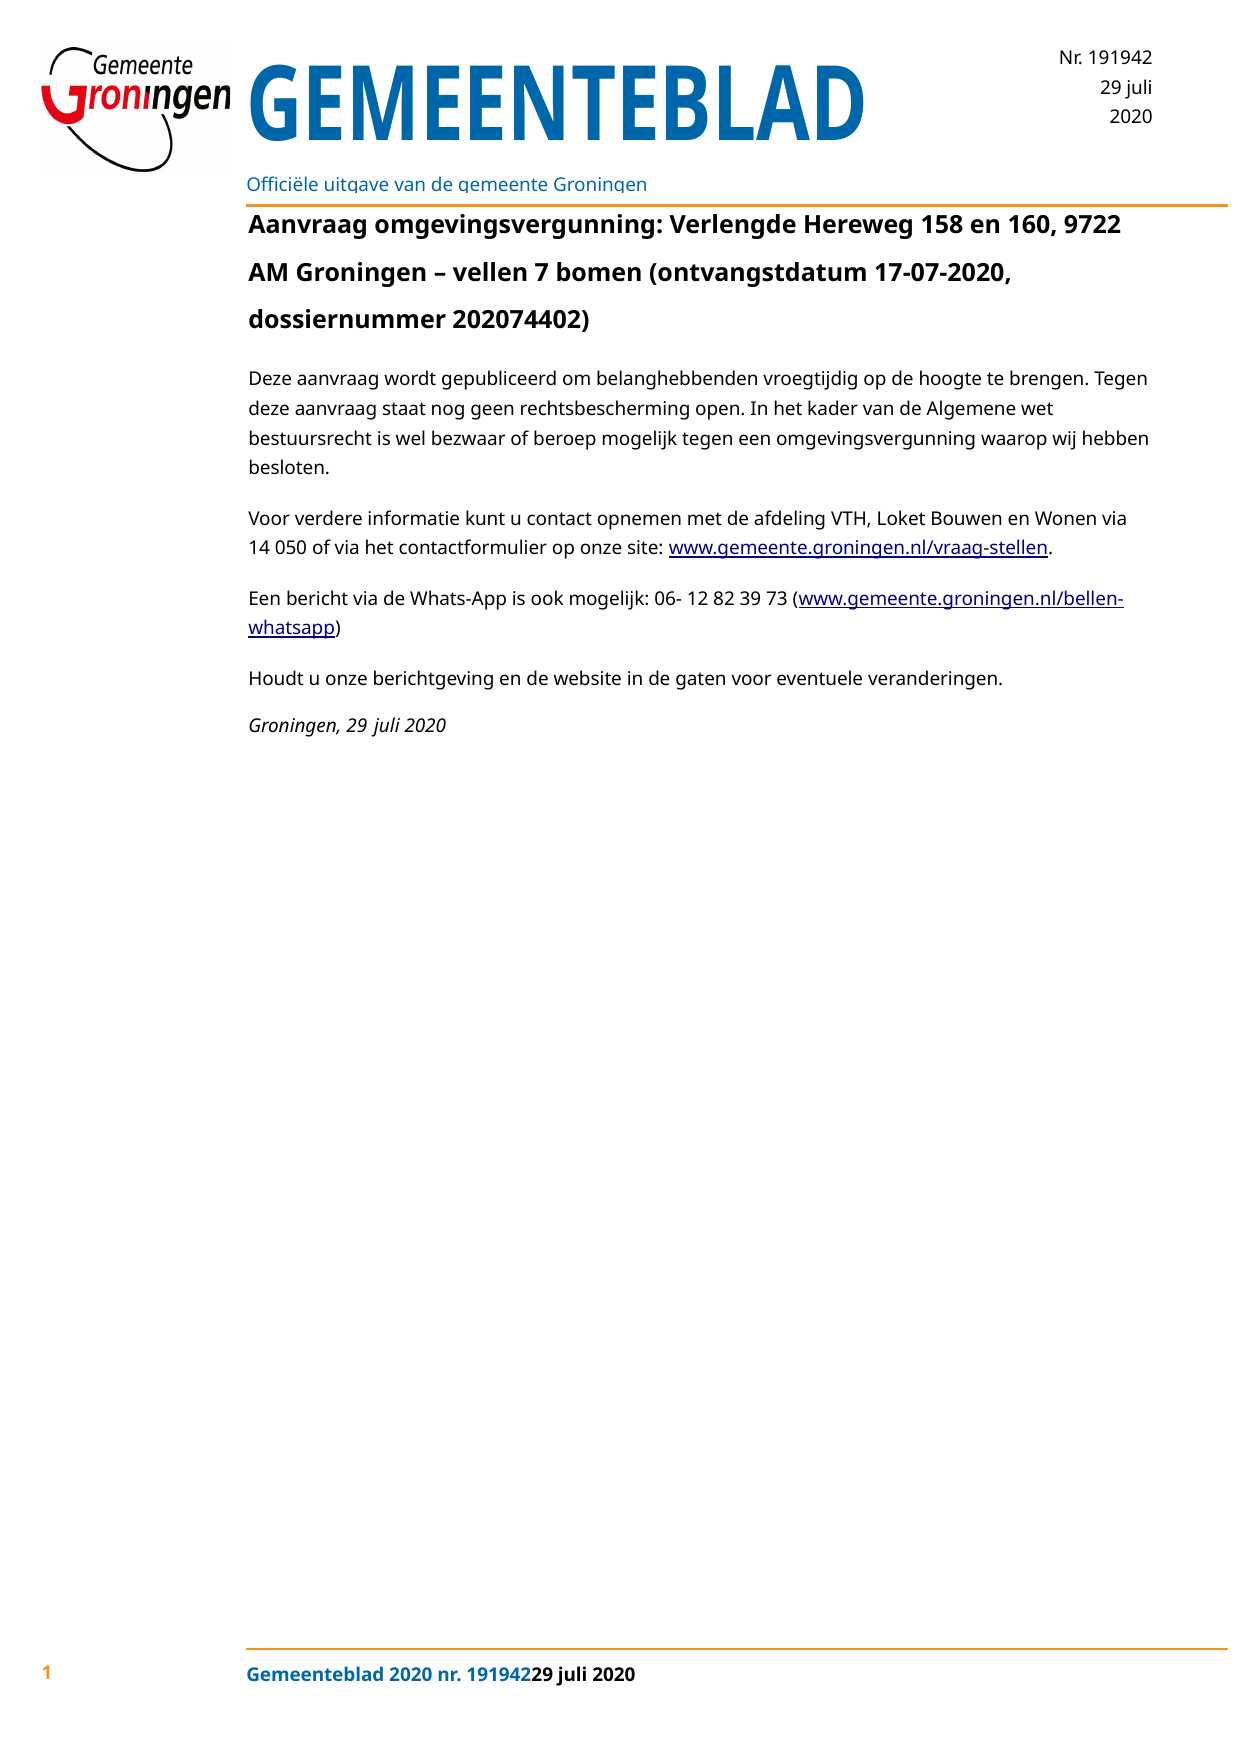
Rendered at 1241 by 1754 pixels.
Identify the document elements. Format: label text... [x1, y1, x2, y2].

text Deze aanvraag wordt gepubliceerd om belanghebbenden vroegtijdig op de hoogte te brengen. Tegen deze aanvraag staat nog geen rechtsbescherming open. In het kader van de Algemene wet bestuursrecht is wel bezwaar of beroep mogelijk tegen een omgevingsvergunning waarop wij hebben besloten. [248, 366, 1152, 480]
text Voor verdere informatie kunt u contact opnemen met de afdeling VTH, Loket Bouwen en Wonen via 14 050 of via het contactformulier op onze site: www.gemeente.groningen.nl/vraag-stellen. [248, 505, 1152, 560]
text Houdt u onze berichtgeving en de website in de gaten voor eventuele veranderingen. [248, 665, 1152, 690]
picture [41, 47, 231, 172]
text Een bericht via de Whats-App is ook mogelijk: 06- 12 82 39 73 (www.gemeente.groningen.nl/bellen-whatsapp) [248, 585, 1152, 640]
text Groningen, 29 juli 2020 [248, 712, 1152, 738]
text Aanvraag omgevingsvergunning: Verlengde Hereweg 158 en 160, 9722 AM Groningen – vellen 7 bomen (ontvangstdatum 17-07-2020, dossiernummer 202074402) [248, 207, 1152, 336]
